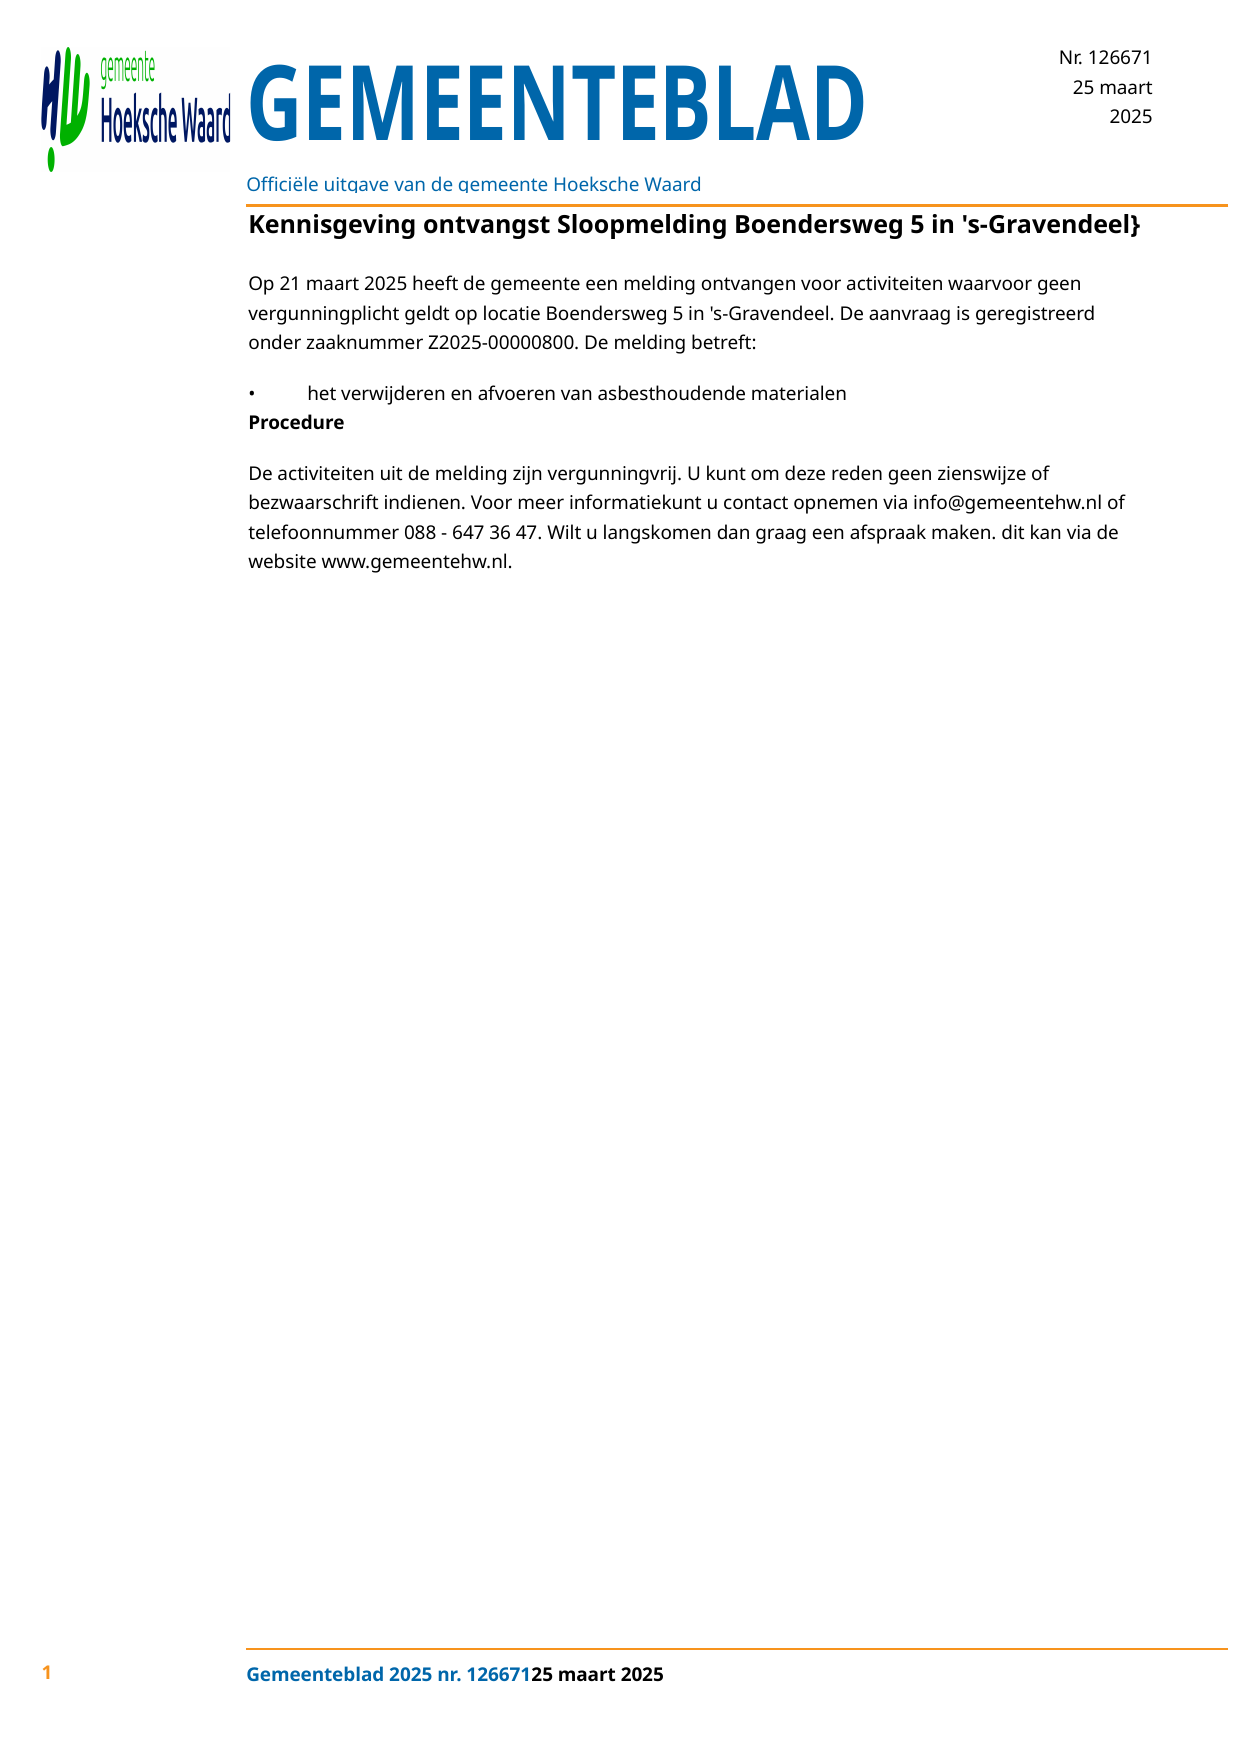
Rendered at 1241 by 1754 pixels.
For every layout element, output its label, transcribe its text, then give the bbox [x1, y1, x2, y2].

picture [41, 47, 231, 172]
text Procedure [248, 409, 1152, 435]
text De activiteiten uit de melding zijn vergunningvrij. U kunt om deze reden geen zienswijze of bezwaarschrift indienen. Voor meer informatiekunt u contact opnemen via info@gemeentehw.nl of telefoonnummer 088 - 647 36 47. Wilt u langskomen dan graag een afspraak maken. dit kan via de website www.gemeentehw.nl. [248, 460, 1152, 574]
list het verwijderen en afvoeren van asbesthoudende materialen [248, 380, 1152, 406]
text Kennisgeving ontvangst Sloopmelding Boendersweg 5 in 's-Gravendeel} [248, 207, 1152, 241]
text Op 21 maart 2025 heeft de gemeente een melding ontvangen voor activiteiten waarvoor geen vergunningplicht geldt op locatie Boendersweg 5 in 's-Gravendeel. De aanvraag is geregistreerd onder zaaknummer Z2025-00000800. De melding betreft: [248, 270, 1152, 355]
